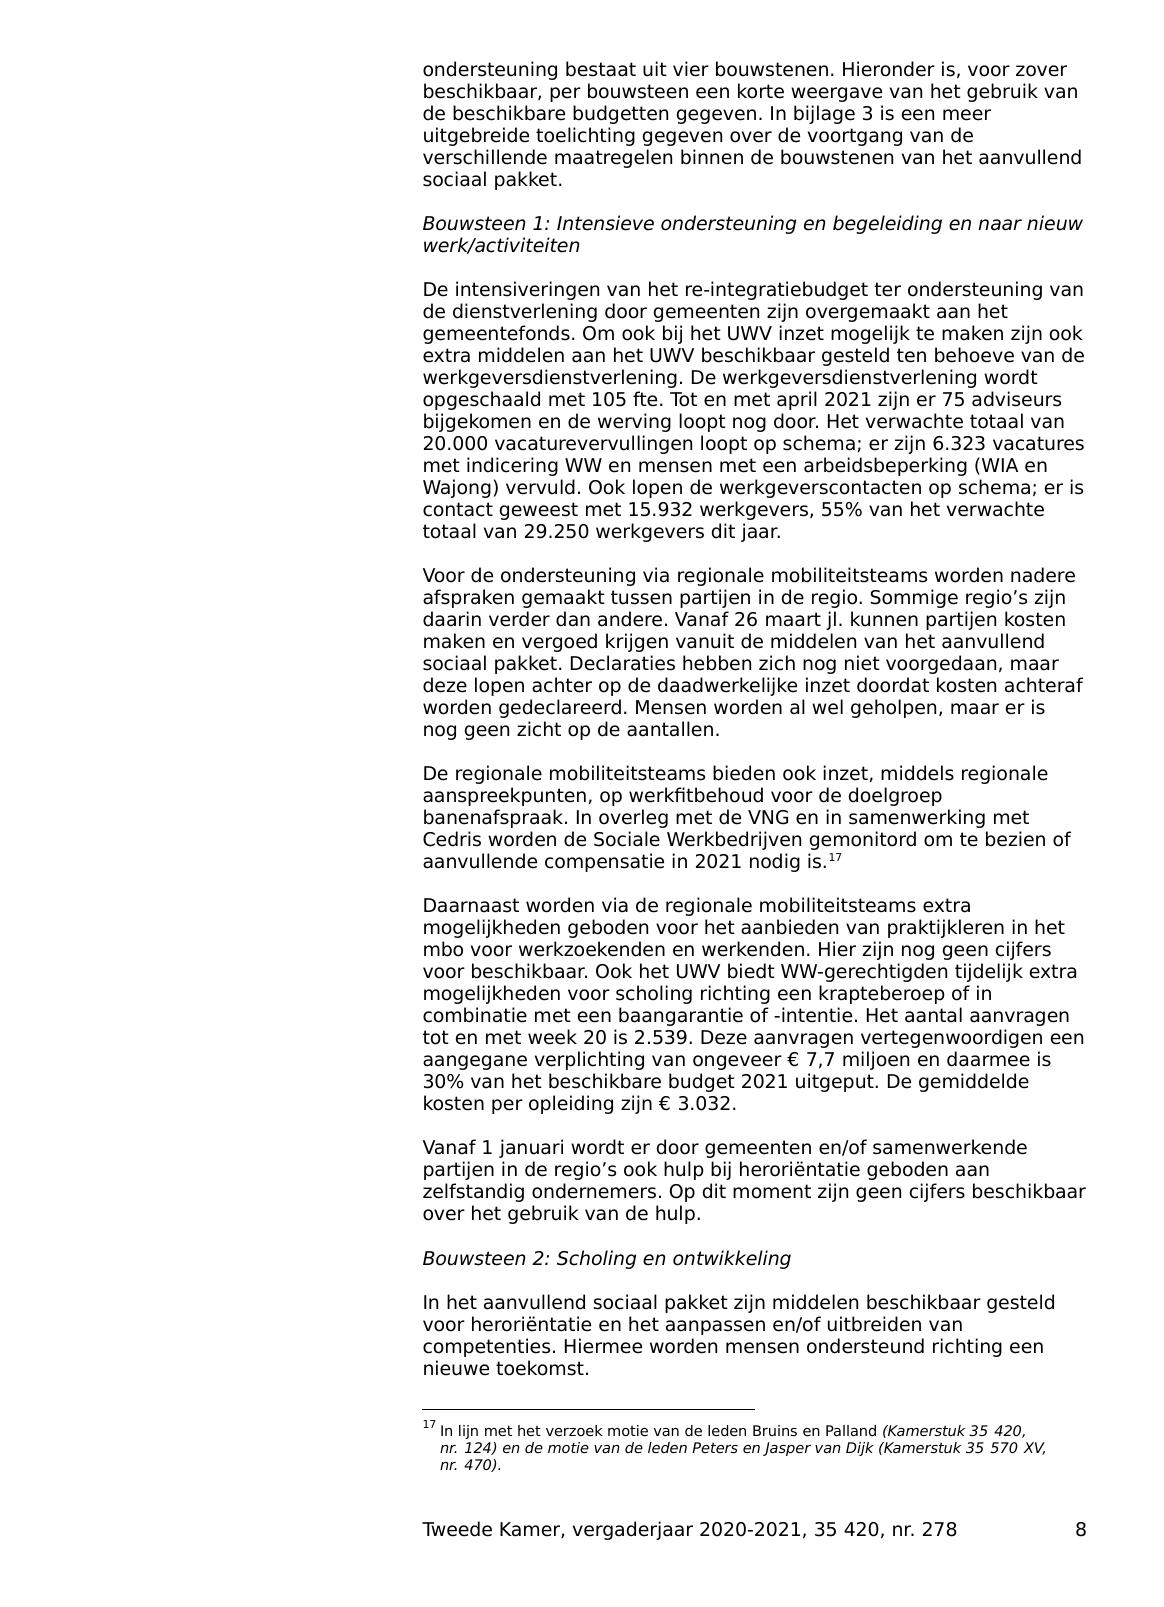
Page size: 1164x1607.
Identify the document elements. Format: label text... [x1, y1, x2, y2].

text De regionale mobiliteitsteams bieden ook inzet, middels regionale aanspreekpunten, op werkfitbehoud voor de doelgroep banenafspraak. In overleg met de VNG en in samenwerking met Cedris worden de Sociale Werkbedrijven gemonitord om te bezien of aanvullende compensatie in 2021 nodig is. [422, 763, 1087, 873]
text In het aanvullend sociaal pakket zijn middelen beschikbaar gesteld voor heroriëntatie en het aanpassen en/of uitbreiden van competenties. Hiermee worden mensen ondersteund richting een nieuwe toekomst. [422, 1292, 1087, 1379]
text In lijn met het verzoek motie van de leden Bruins en Palland (Kamerstuk 35 420, nr. 124) en de motie van de leden Peters en Jasper van Dijk (Kamerstuk 35 570 XV, nr. 470). [422, 1418, 1087, 1474]
text De intensiveringen van het re-integratiebudget ter ondersteuning van de dienstverlening door gemeenten zijn overgemaakt aan het gemeentefonds. Om ook bij het UWV inzet mogelijk te maken zijn ook extra middelen aan het UWV beschikbaar gesteld ten behoeve van de werkgeversdienstverlening. De werkgeversdienstverlening wordt opgeschaald met 105 fte. Tot en met april 2021 zijn er 75 adviseurs bijgekomen en de werving loopt nog door. Het verwachte totaal van 20.000 vacaturevervullingen loopt op schema; er zijn 6.323 vacatures met indicering WW en mensen met een arbeidsbeperking (WIA en Wajong) vervuld. Ook lopen de werkgeverscontacten op schema; er is contact geweest met 15.932 werkgevers, 55% van het verwachte totaal van 29.250 werkgevers dit jaar. [422, 279, 1087, 543]
text Vanaf 1 januari wordt er door gemeenten en/of samenwerkende partijen in de regio’s ook hulp bij heroriëntatie geboden aan zelfstandig ondernemers. Op dit moment zijn geen cijfers beschikbaar over het gebruik van de hulp. [422, 1137, 1087, 1225]
text Voor de ondersteuning via regionale mobiliteitsteams worden nadere afspraken gemaakt tussen partijen in de regio. Sommige regio’s zijn daarin verder dan andere. Vanaf 26 maart jl. kunnen partijen kosten maken en vergoed krijgen vanuit de middelen van het aanvullend sociaal pakket. Declaraties hebben zich nog niet voorgedaan, maar deze lopen achter op de daadwerkelijke inzet doordat kosten achteraf worden gedeclareerd. Mensen worden al wel geholpen, maar er is nog geen zicht op de aantallen. [422, 565, 1087, 741]
text ondersteuning bestaat uit vier bouwstenen. Hieronder is, voor zover beschikbaar, per bouwsteen een korte weergave van het gebruik van de beschikbare budgetten gegeven. In bijlage 3 is een meer uitgebreide toelichting gegeven over de voortgang van de verschillende maatregelen binnen de bouwstenen van het aanvullend sociaal pakket. [422, 59, 1087, 191]
text Daarnaast worden via de regionale mobiliteitsteams extra mogelijkheden geboden voor het aanbieden van praktijkleren in het mbo voor werkzoekenden en werkenden. Hier zijn nog geen cijfers voor beschikbaar. Ook het UWV biedt WW-gerechtigden tijdelijk extra mogelijkheden voor scholing richting een krapteberoep of in combinatie met een baangarantie of -intentie. Het aantal aanvragen tot en met week 20 is 2.539. Deze aanvragen vertegenwoordigen een aangegane verplichting van ongeveer € 7,7 miljoen en daarmee is 30% van het beschikbare budget 2021 uitgeput. De gemiddelde kosten per opleiding zijn € 3.032. [422, 895, 1087, 1115]
subtitle Bouwsteen 2: Scholing en ontwikkeling [422, 1247, 1087, 1269]
subtitle Bouwsteen 1: Intensieve ondersteuning en begeleiding en naar nieuw werk/activiteiten [422, 213, 1087, 257]
